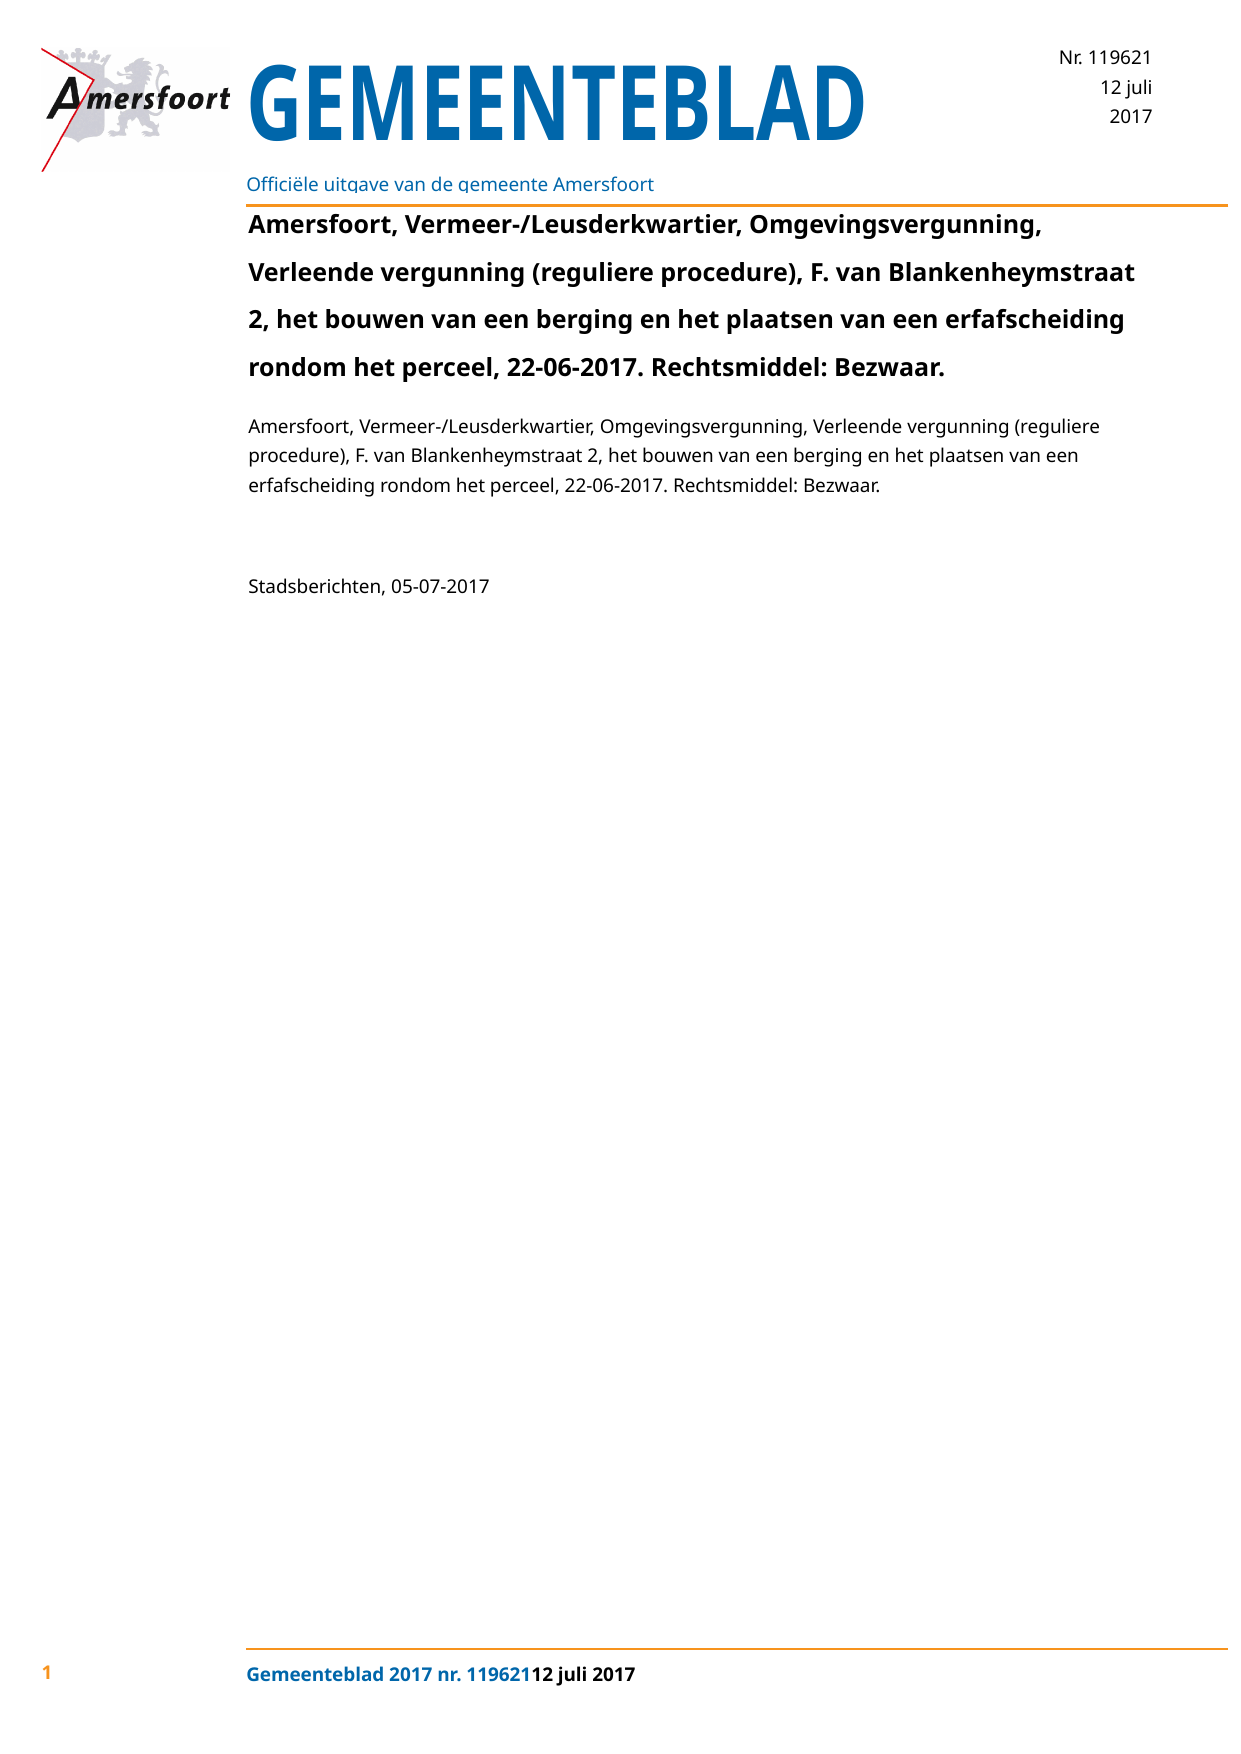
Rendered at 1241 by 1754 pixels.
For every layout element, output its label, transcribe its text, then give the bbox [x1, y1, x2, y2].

text Amersfoort, Vermeer-/Leusderkwartier, Omgevingsvergunning, Verleende vergunning (reguliere procedure), F. van Blankenheymstraat 2, het bouwen van een berging en het plaatsen van een erfafscheiding rondom het perceel, 22-06-2017. Rechtsmiddel: Bezwaar. [248, 207, 1152, 384]
text Amersfoort, Vermeer-/Leusderkwartier, Omgevingsvergunning, Verleende vergunning (reguliere procedure), F. van Blankenheymstraat 2, het bouwen van een berging en het plaatsen van een erfafscheiding rondom het perceel, 22-06-2017. Rechtsmiddel: Bezwaar. [248, 413, 1152, 498]
text Stadsberichten, 05-07-2017 [248, 573, 1152, 599]
picture [41, 47, 231, 172]
